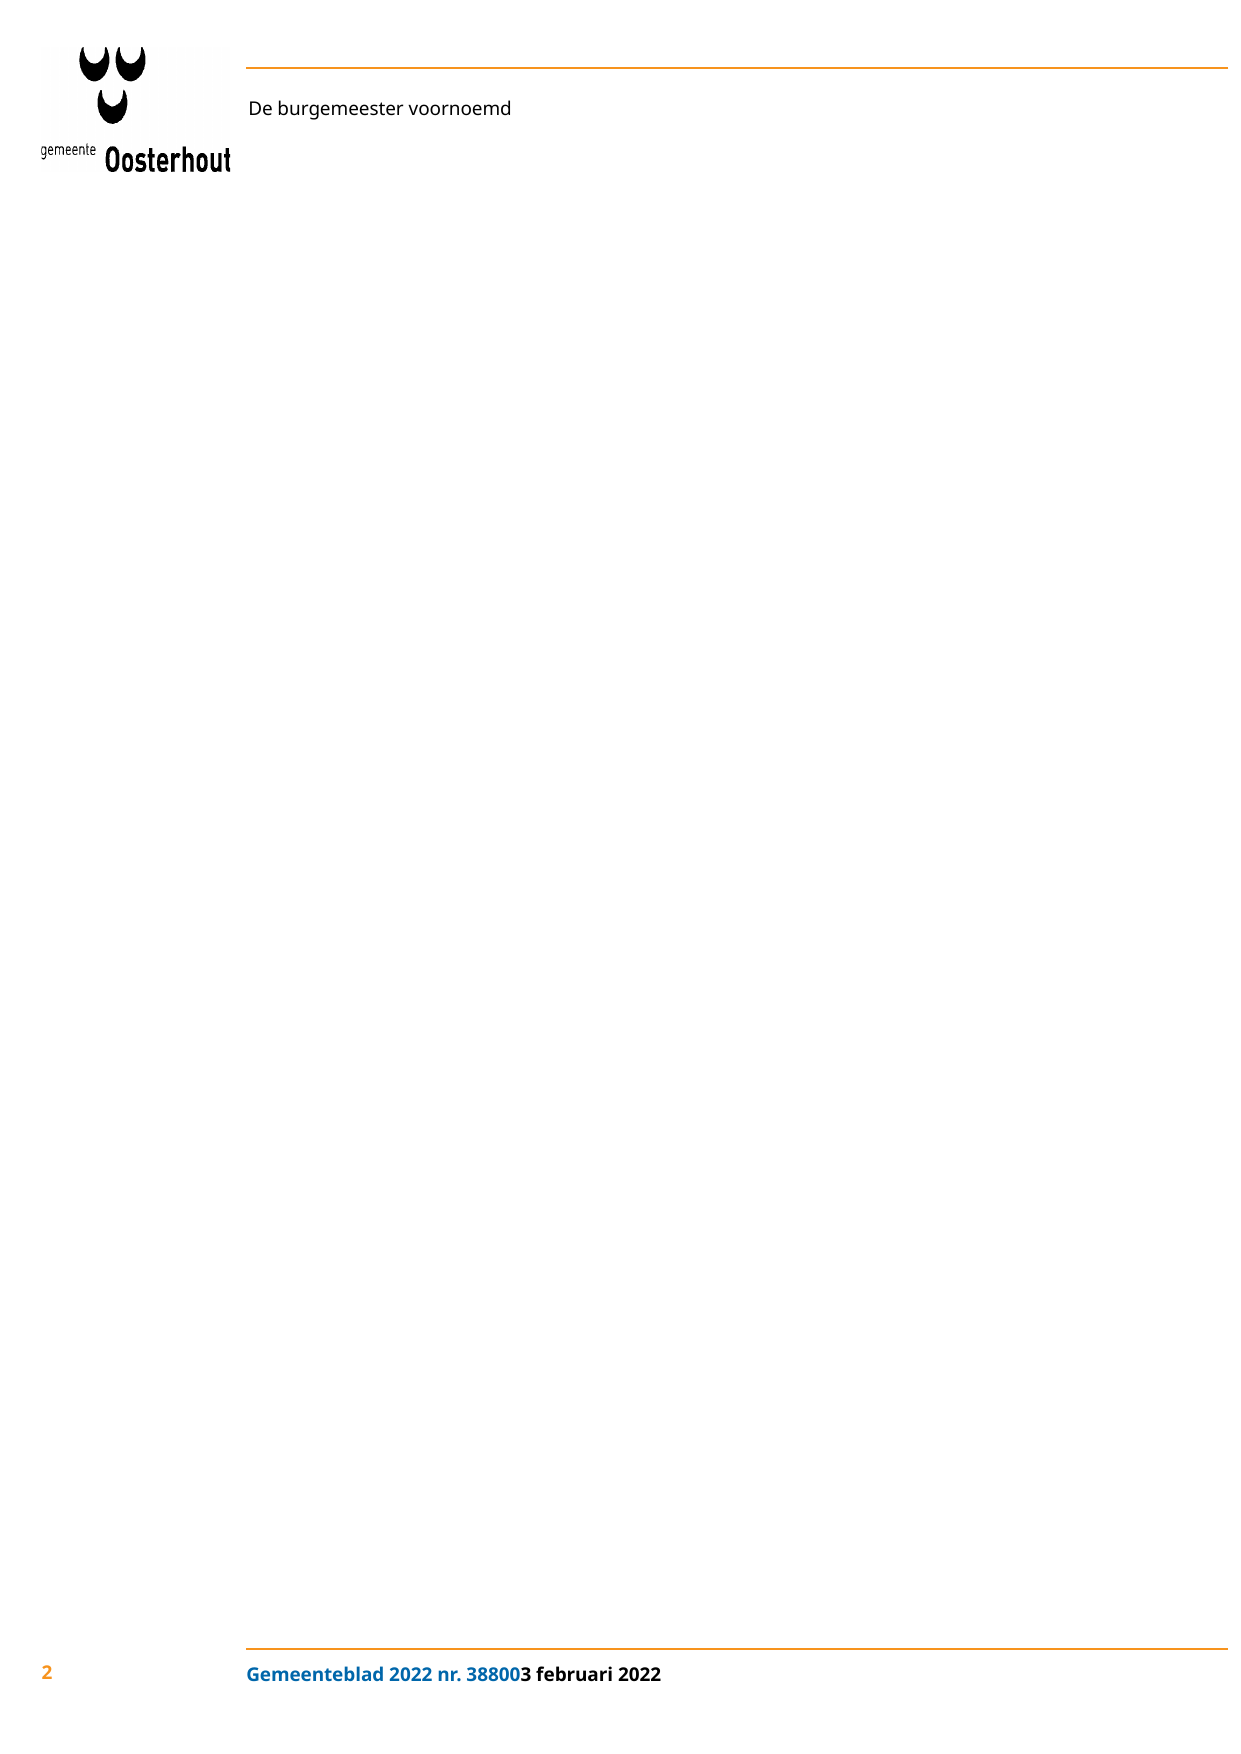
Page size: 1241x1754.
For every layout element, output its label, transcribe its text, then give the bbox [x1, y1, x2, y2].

picture [41, 47, 231, 172]
text De burgemeester voornoemd [248, 95, 1152, 121]
